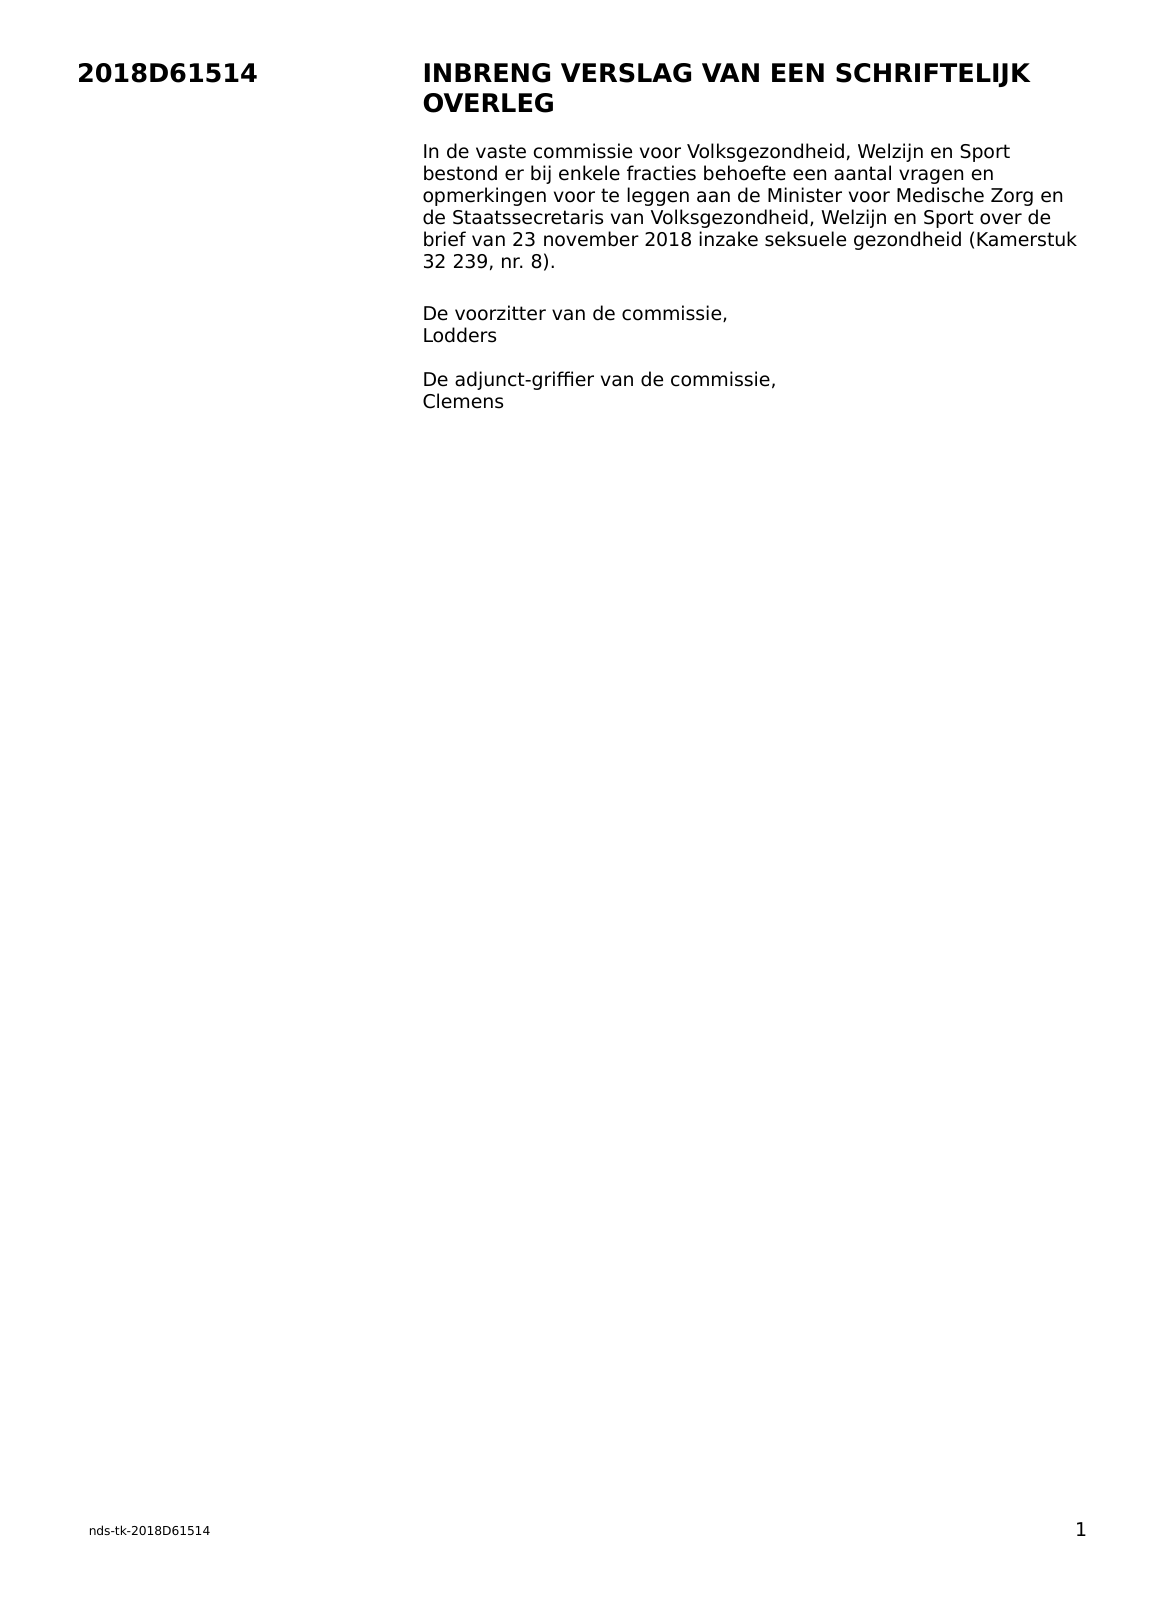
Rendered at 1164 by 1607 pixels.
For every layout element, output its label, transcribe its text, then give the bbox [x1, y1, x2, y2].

text De adjunct-griffier van de commissie, Clemens [422, 369, 1087, 413]
text In de vaste commissie voor Volksgezondheid, Welzijn en Sport bestond er bij enkele fracties behoefte een aantal vragen en opmerkingen voor te leggen aan de Minister voor Medische Zorg en de Staatssecretaris van Volksgezondheid, Welzijn en Sport over de brief van 23 november 2018 inzake seksuele gezondheid (Kamerstuk 32 239, nr. 8). [422, 141, 1087, 272]
text De voorzitter van de commissie, Lodders [422, 302, 1087, 346]
text nds-tk-2018D61514 [88, 1524, 323, 1538]
text 2018D61514 INBRENG VERSLAG VAN EEN SCHRIFTELIJK OVERLEG [77, 59, 1087, 118]
